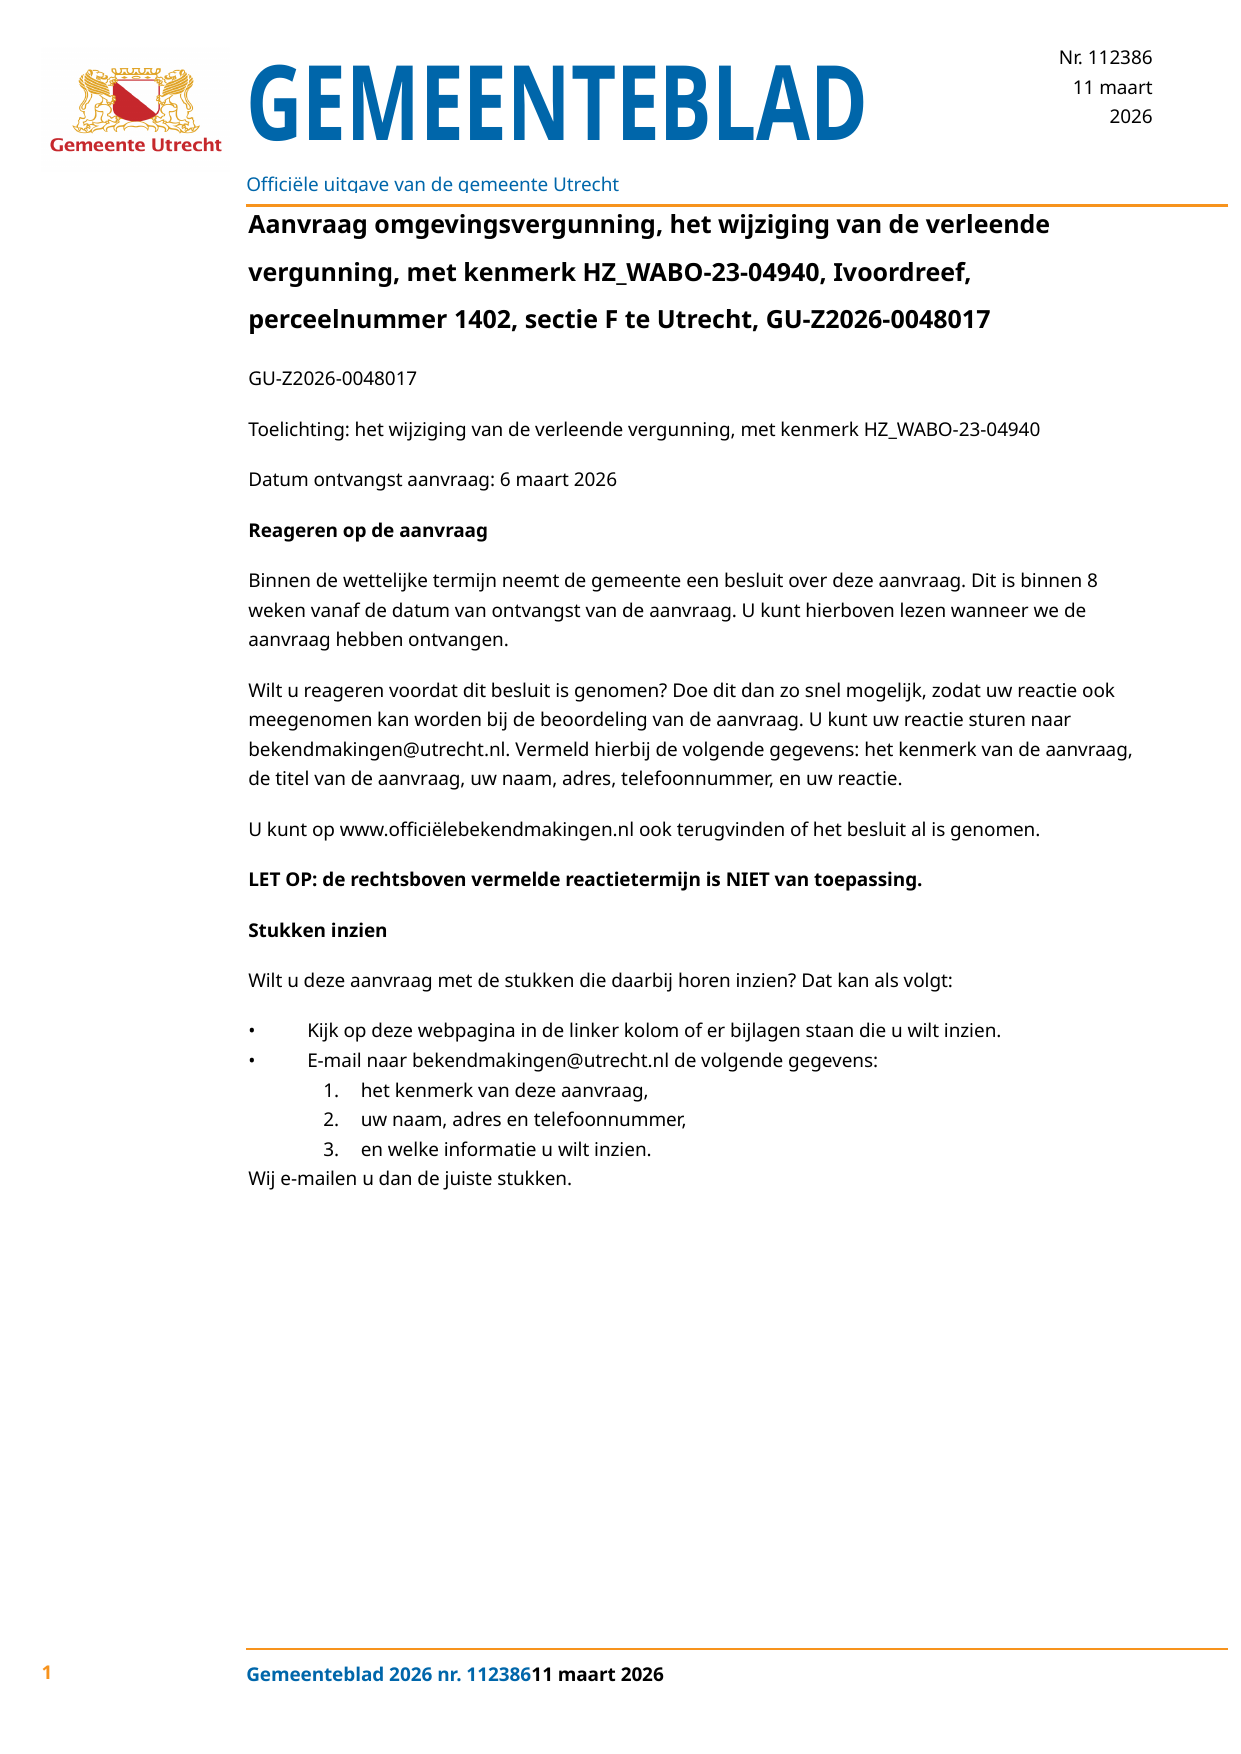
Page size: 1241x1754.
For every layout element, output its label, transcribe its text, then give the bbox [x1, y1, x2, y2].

text Stukken inzien [248, 917, 1152, 942]
text Toelichting: het wijziging van de verleende vergunning, met kenmerk HZ_WABO-23-04940 [248, 416, 1152, 442]
text Aanvraag omgevingsvergunning, het wijziging van de verleende vergunning, met kenmerk HZ_WABO-23-04940, Ivoordreef, perceelnummer 1402, sectie F te Utrecht, GU-Z2026-0048017 [248, 207, 1152, 336]
list het kenmerk van deze aanvraag, [323, 1077, 1152, 1102]
text Datum ontvangst aanvraag: 6 maart 2026 [248, 466, 1152, 492]
picture [41, 47, 231, 172]
text U kunt op www.officiëlebekendmakingen.nl ook terugvinden of het besluit al is genomen. [248, 816, 1152, 842]
text GU-Z2026-0048017 [248, 366, 1152, 391]
list en welke informatie u wilt inzien. [323, 1136, 1152, 1162]
text Wij e-mailen u dan de juiste stukken. [248, 1166, 1152, 1191]
list E-mail naar bekendmakingen@utrecht.nl de volgende gegevens: [248, 1047, 1152, 1073]
text Binnen de wettelijke termijn neemt de gemeente een besluit over deze aanvraag. Dit is binnen 8 weken vanaf de datum van ontvangst van de aanvraag. U kunt hierboven lezen wanneer we de aanvraag hebben ontvangen. [248, 567, 1152, 652]
text LET OP: de rechtsboven vermelde reactietermijn is NIET van toepassing. [248, 866, 1152, 892]
list Kijk op deze webpagina in de linker kolom of er bijlagen staan die u wilt inzien. [248, 1018, 1152, 1043]
text Reageren op de aanvraag [248, 517, 1152, 542]
text Wilt u deze aanvraag met de stukken die daarbij horen inzien? Dat kan als volgt: [248, 967, 1152, 993]
text Wilt u reageren voordat dit besluit is genomen? Doe dit dan zo snel mogelijk, zodat uw reactie ook meegenomen kan worden bij de beoordeling van de aanvraag. U kunt uw reactie sturen naar bekendmakingen@utrecht.nl. Vermeld hierbij de volgende gegevens: het kenmerk van de aanvraag, de titel van de aanvraag, uw naam, adres, telefoonnummer, en uw reactie. [248, 677, 1152, 791]
list uw naam, adres en telefoonnummer, [323, 1106, 1152, 1132]
